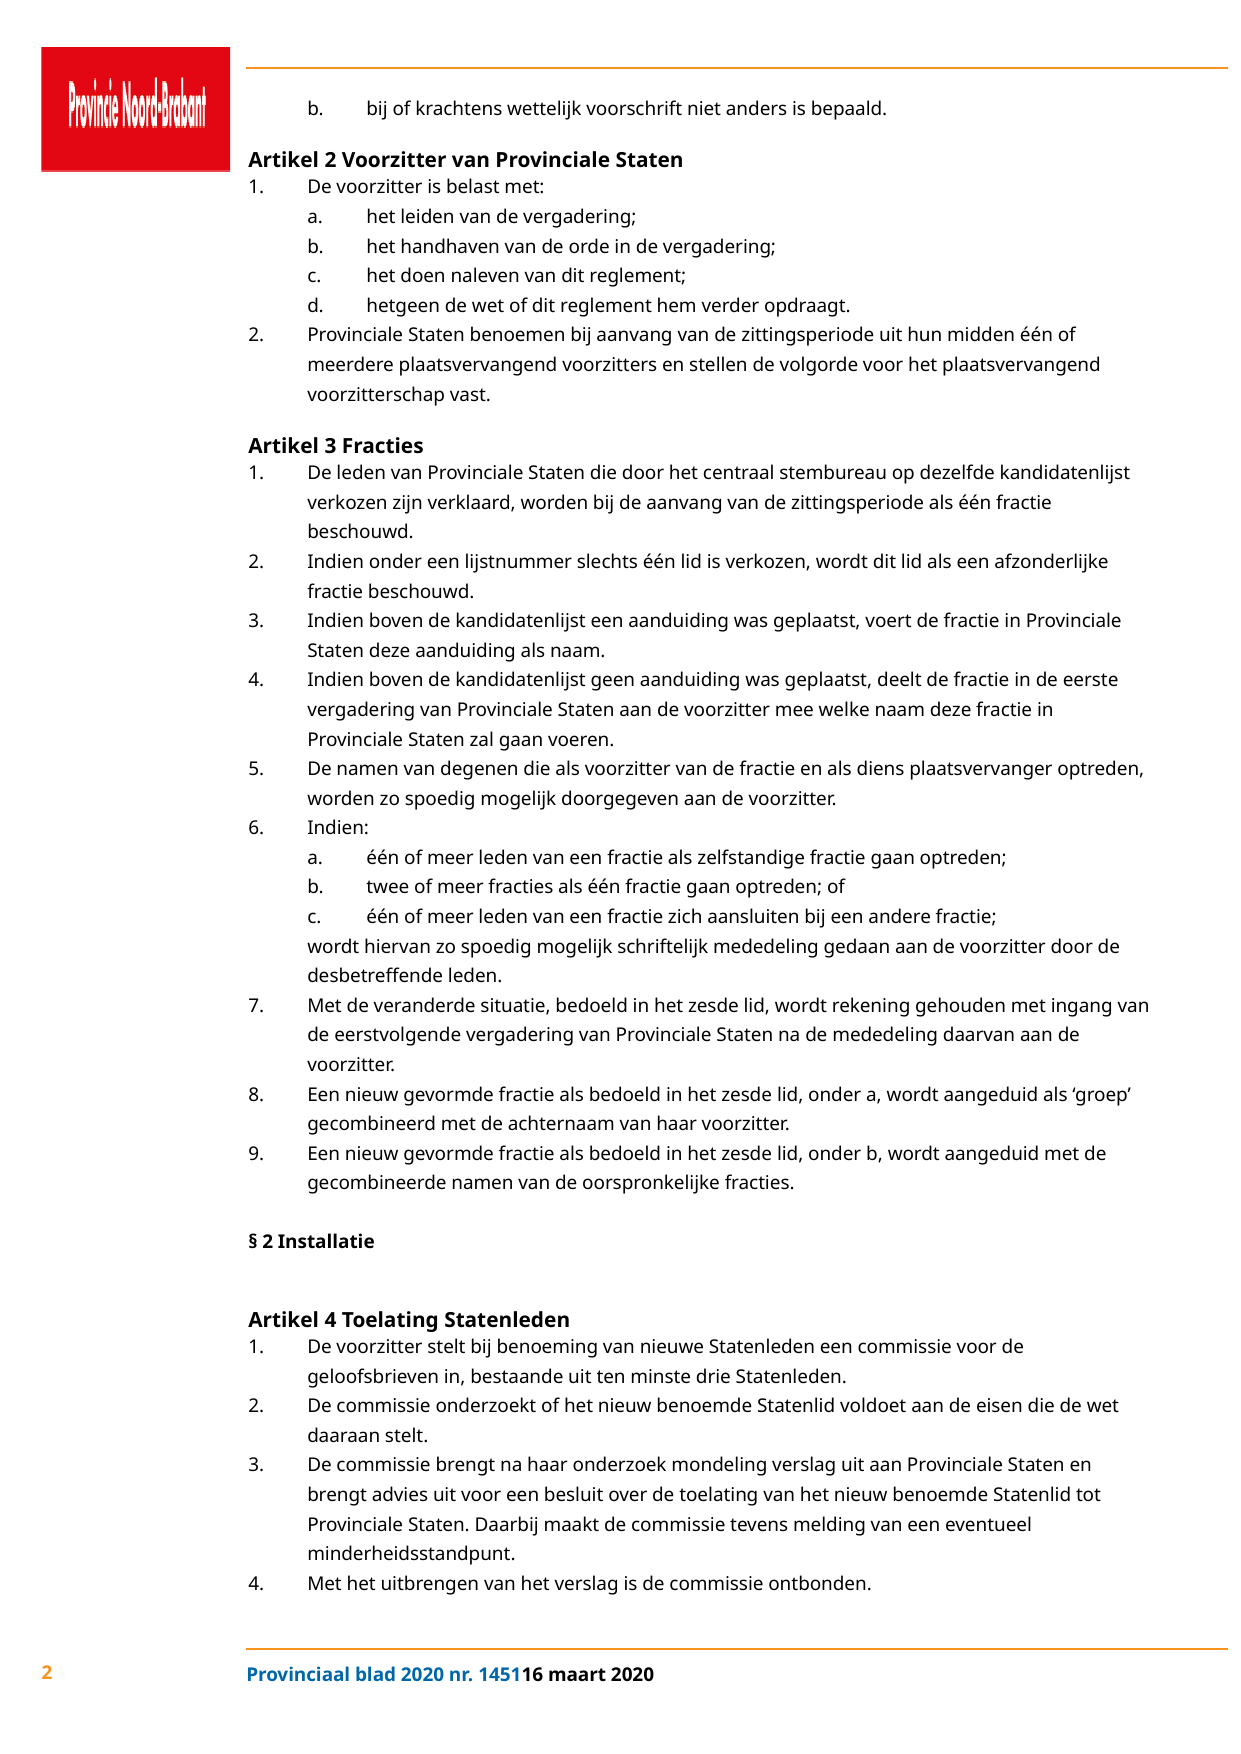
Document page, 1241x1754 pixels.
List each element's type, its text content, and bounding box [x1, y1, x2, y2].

list Indien boven de kandidatenlijst geen aanduiding was geplaatst, deelt de fractie in de eerste vergadering van Provinciale Staten aan de voorzitter mee welke naam deze fractie in Provinciale Staten zal gaan voeren. [248, 667, 1152, 752]
list Een nieuw gevormde fractie als bedoeld in het zesde lid, onder b, wordt aangeduid met de gecombineerde namen van de oorspronkelijke fracties. [248, 1140, 1152, 1195]
list het handhaven van de orde in de vergadering; [307, 233, 1152, 258]
list Met de veranderde situatie, bedoeld in het zesde lid, wordt rekening gehouden met ingang van de eerstvolgende vergadering van Provinciale Staten na de mededeling daarvan aan de voorzitter. [248, 992, 1152, 1077]
list Provinciale Staten benoemen bij aanvang van de zittingsperiode uit hun midden één of meerdere plaatsvervangend voorzitters en stellen de volgorde voor het plaatsvervangend voorzitterschap vast. [248, 322, 1152, 406]
text Artikel 2 Voorzitter van Provinciale Staten [248, 145, 1152, 174]
list hetgeen de wet of dit reglement hem verder opdraagt. [307, 292, 1152, 318]
list wordt hiervan zo spoedig mogelijk schriftelijk mededeling gedaan aan de voorzitter door de desbetreffende leden. [248, 933, 1152, 988]
list De voorzitter stelt bij benoeming van nieuwe Statenleden een commissie voor de geloofsbrieven in, bestaande uit ten minste drie Statenleden. [248, 1333, 1152, 1389]
list De voorzitter is belast met: [248, 174, 1152, 199]
list Indien onder een lijstnummer slechts één lid is verkozen, wordt dit lid als een afzonderlijke fractie beschouwd. [248, 548, 1152, 604]
text Artikel 3 Fracties [248, 431, 1152, 459]
list De commissie onderzoekt of het nieuw benoemde Statenlid voldoet aan de eisen die de wet daaraan stelt. [248, 1392, 1152, 1448]
list één of meer leden van een fractie zich aansluiten bij een andere fractie; [307, 903, 1152, 929]
list Met het uitbrengen van het verslag is de commissie ontbonden. [248, 1570, 1152, 1596]
picture [41, 47, 231, 172]
list Een nieuw gevormde fractie als bedoeld in het zesde lid, onder a, wordt aangeduid als ‘groep’ gecombineerd met de achternaam van haar voorzitter. [248, 1081, 1152, 1136]
list het leiden van de vergadering; [307, 203, 1152, 229]
list bij of krachtens wettelijk voorschrift niet anders is bepaald. [307, 95, 1152, 121]
text § 2 Installatie [248, 1229, 1152, 1254]
list het doen naleven van dit reglement; [307, 262, 1152, 288]
list één of meer leden van een fractie als zelfstandige fractie gaan optreden; [307, 844, 1152, 870]
list Indien: [248, 814, 1152, 840]
text Artikel 4 Toelating Statenleden [248, 1305, 1152, 1333]
list twee of meer fracties als één fractie gaan optreden; of [307, 874, 1152, 899]
list De commissie brengt na haar onderzoek mondeling verslag uit aan Provinciale Staten en brengt advies uit voor een besluit over de toelating van het nieuw benoemde Statenlid tot Provinciale Staten. Daarbij maakt de commissie tevens melding van een eventueel minderheidsstandpunt. [248, 1452, 1152, 1566]
list De leden van Provinciale Staten die door het centraal stembureau op dezelfde kandidatenlijst verkozen zijn verklaard, worden bij de aanvang van de zittingsperiode als één fractie beschouwd. [248, 459, 1152, 544]
list De namen van degenen die als voorzitter van de fractie en als diens plaatsvervanger optreden, worden zo spoedig mogelijk doorgegeven aan de voorzitter. [248, 755, 1152, 811]
list Indien boven de kandidatenlijst een aanduiding was geplaatst, voert de fractie in Provinciale Staten deze aanduiding als naam. [248, 607, 1152, 663]
